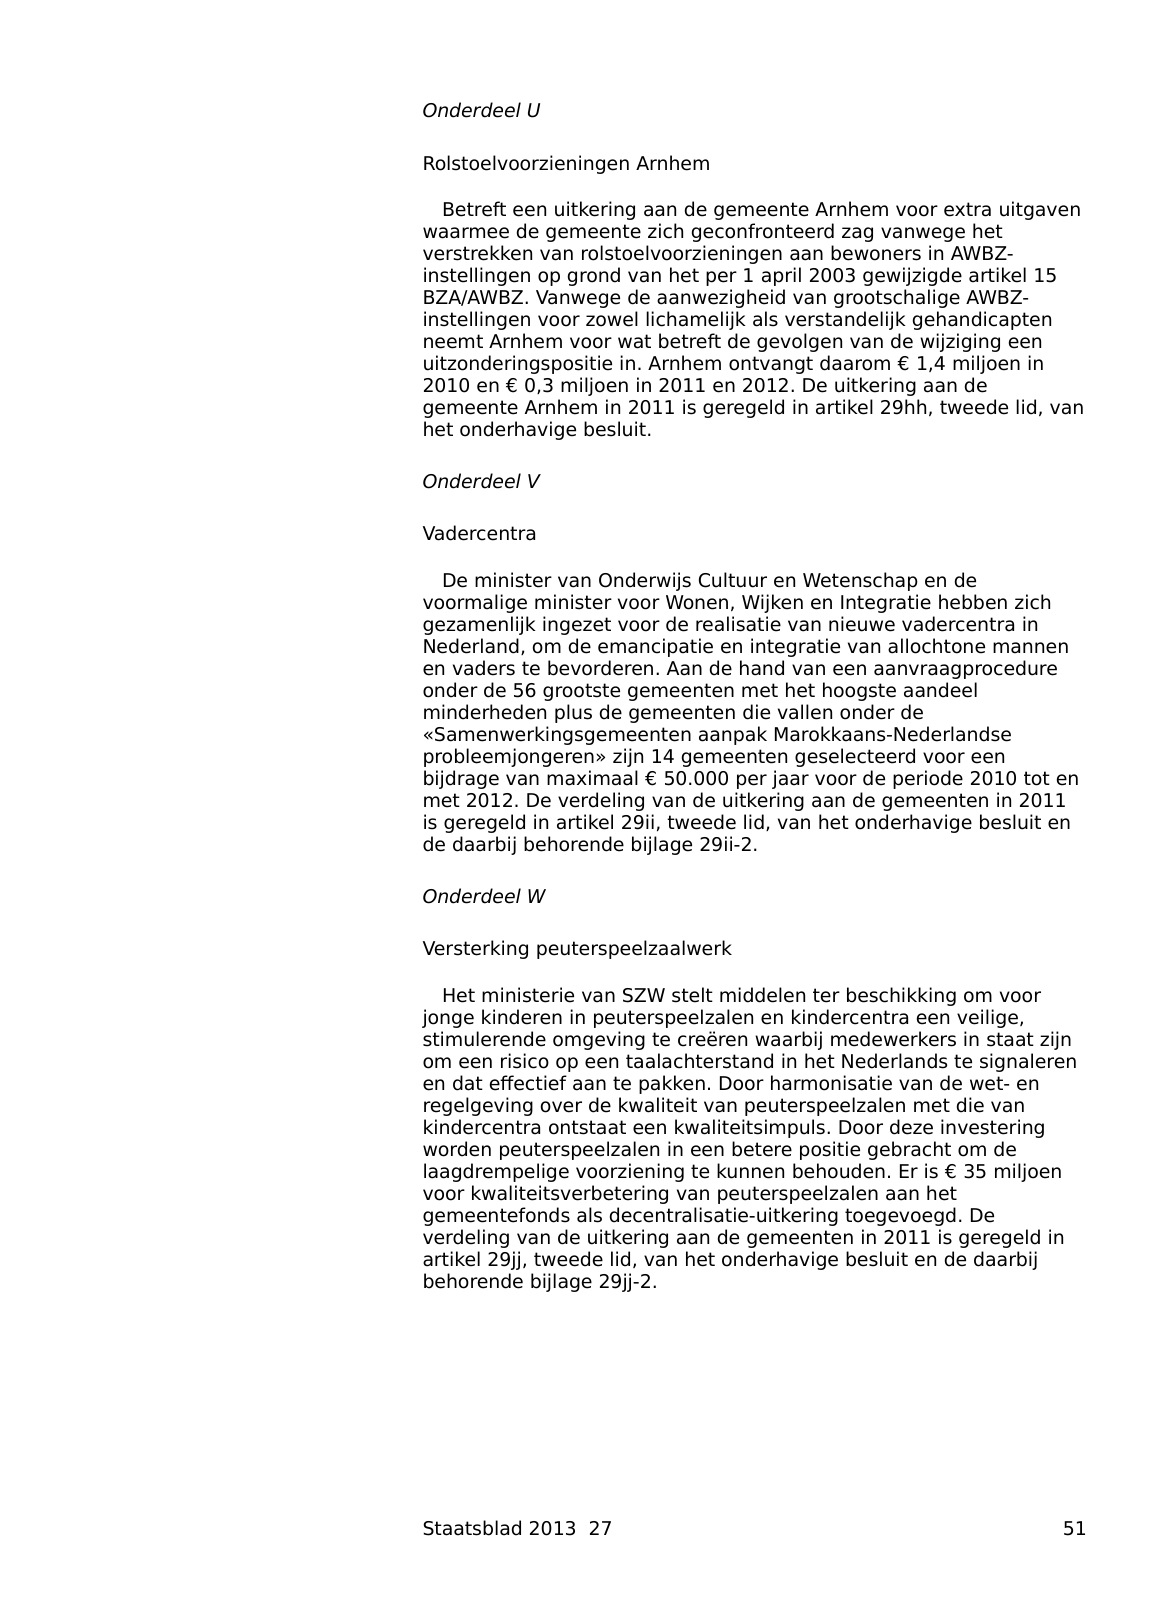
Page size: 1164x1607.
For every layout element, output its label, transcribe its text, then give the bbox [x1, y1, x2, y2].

subtitle Onderdeel V [422, 471, 1087, 493]
subtitle Vadercentra [422, 523, 1087, 545]
subtitle Onderdeel W [422, 886, 1087, 908]
subtitle Rolstoelvoorzieningen Arnhem [422, 152, 1087, 174]
text De minister van Onderwijs Cultuur en Wetenschap en de voormalige minister voor Wonen, Wijken en Integratie hebben zich gezamenlijk ingezet voor de realisatie van nieuwe vadercentra in Nederland, om de emancipatie en integratie van allochtone mannen en vaders te bevorderen. Aan de hand van een aanvraagprocedure onder de 56 grootste gemeenten met het hoogste aandeel minderheden plus de gemeenten die vallen onder de «Samenwerkingsgemeenten aanpak Marokkaans-Nederlandse probleemjongeren» zijn 14 gemeenten geselecteerd voor een bijdrage van maximaal € 50.000 per jaar voor de periode 2010 tot en met 2012. De verdeling van de uitkering aan de gemeenten in 2011 is geregeld in artikel 29ii, tweede lid, van het onderhavige besluit en de daarbij behorende bijlage 29ii-2. [422, 570, 1087, 856]
text Betreft een uitkering aan de gemeente Arnhem voor extra uitgaven waarmee de gemeente zich geconfronteerd zag vanwege het verstrekken van rolstoelvoorzieningen aan bewoners in AWBZ-instellingen op grond van het per 1 april 2003 gewijzigde artikel 15 BZA/AWBZ. Vanwege de aanwezigheid van grootschalige AWBZ-instellingen voor zowel lichamelijk als verstandelijk gehandicapten neemt Arnhem voor wat betreft de gevolgen van de wijziging een uitzonderingspositie in. Arnhem ontvangt daarom € 1,4 miljoen in 2010 en € 0,3 miljoen in 2011 en 2012. De uitkering aan de gemeente Arnhem in 2011 is geregeld in artikel 29hh, tweede lid, van het onderhavige besluit. [422, 199, 1087, 441]
subtitle Onderdeel U [422, 100, 1087, 122]
text Het ministerie van SZW stelt middelen ter beschikking om voor jonge kinderen in peuterspeelzalen en kindercentra een veilige, stimulerende omgeving te creëren waarbij medewerkers in staat zijn om een risico op een taalachterstand in het Nederlands te signaleren en dat effectief aan te pakken. Door harmonisatie van de wet- en regelgeving over de kwaliteit van peuterspeelzalen met die van kindercentra ontstaat een kwaliteitsimpuls. Door deze investering worden peuterspeelzalen in een betere positie gebracht om de laagdrempelige voorziening te kunnen behouden. Er is € 35 miljoen voor kwaliteitsverbetering van peuterspeelzalen aan het gemeentefonds als decentralisatie-uitkering toegevoegd. De verdeling van de uitkering aan de gemeenten in 2011 is geregeld in artikel 29jj, tweede lid, van het onderhavige besluit en de daarbij behorende bijlage 29jj-2. [422, 985, 1087, 1292]
subtitle Versterking peuterspeelzaalwerk [422, 938, 1087, 960]
